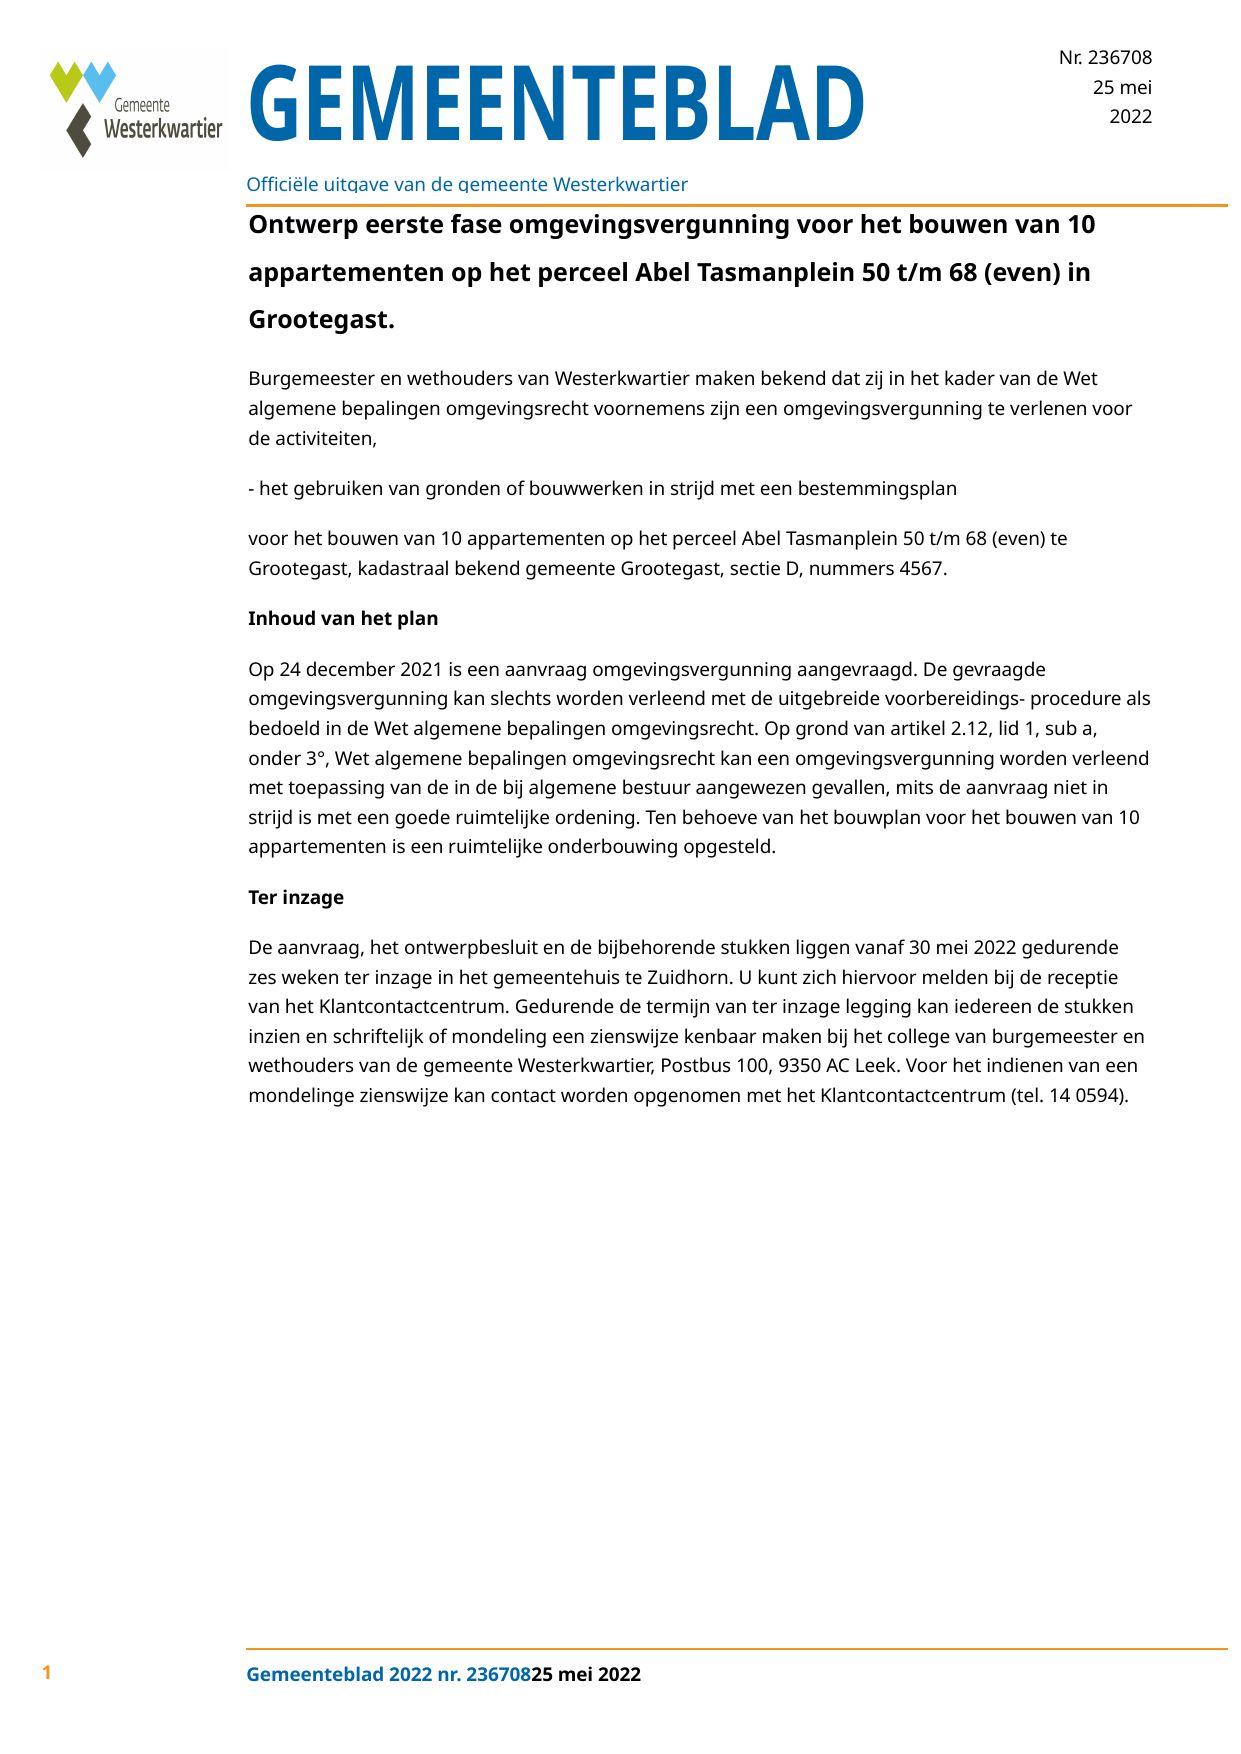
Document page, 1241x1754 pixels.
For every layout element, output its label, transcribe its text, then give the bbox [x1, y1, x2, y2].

text voor het bouwen van 10 appartementen op het perceel Abel Tasmanplein 50 t/m 68 (even) te Grootegast, kadastraal bekend gemeente Grootegast, sectie D, nummers 4567. [248, 526, 1152, 581]
text - het gebruiken van gronden of bouwwerken in strijd met een bestemmingsplan [248, 475, 1152, 501]
text De aanvraag, het ontwerpbesluit en de bijbehorende stukken liggen vanaf 30 mei 2022 gedurende zes weken ter inzage in het gemeentehuis te Zuidhorn. U kunt zich hiervoor melden bij de receptie van het Klantcontactcentrum. Gedurende de termijn van ter inzage legging kan iedereen de stukken inzien en schriftelijk of mondeling een zienswijze kenbaar maken bij het college van burgemeester en wethouders van de gemeente Westerkwartier, Postbus 100, 9350 AC Leek. Voor het indienen van een mondelinge zienswijze kan contact worden opgenomen met het Klantcontactcentrum (tel. 14 0594). [248, 934, 1152, 1108]
text Ter inzage [248, 884, 1152, 909]
picture [41, 47, 231, 172]
text Ontwerp eerste fase omgevingsvergunning voor het bouwen van 10 appartementen op het perceel Abel Tasmanplein 50 t/m 68 (even) in Grootegast. [248, 207, 1152, 336]
text Inhoud van het plan [248, 606, 1152, 631]
text Op 24 december 2021 is een aanvraag omgevingsvergunning aangevraagd. De gevraagde omgevingsvergunning kan slechts worden verleend met de uitgebreide voorbereidings- procedure als bedoeld in de Wet algemene bepalingen omgevingsrecht. Op grond van artikel 2.12, lid 1, sub a, onder 3°, Wet algemene bepalingen omgevingsrecht kan een omgevingsvergunning worden verleend met toepassing van de in de bij algemene bestuur aangewezen gevallen, mits de aanvraag niet in strijd is met een goede ruimtelijke ordening. Ten behoeve van het bouwplan voor het bouwen van 10 appartementen is een ruimtelijke onderbouwing opgesteld. [248, 656, 1152, 859]
text Burgemeester en wethouders van Westerkwartier maken bekend dat zij in het kader van de Wet algemene bepalingen omgevingsrecht voornemens zijn een omgevingsvergunning te verlenen voor de activiteiten, [248, 366, 1152, 450]
